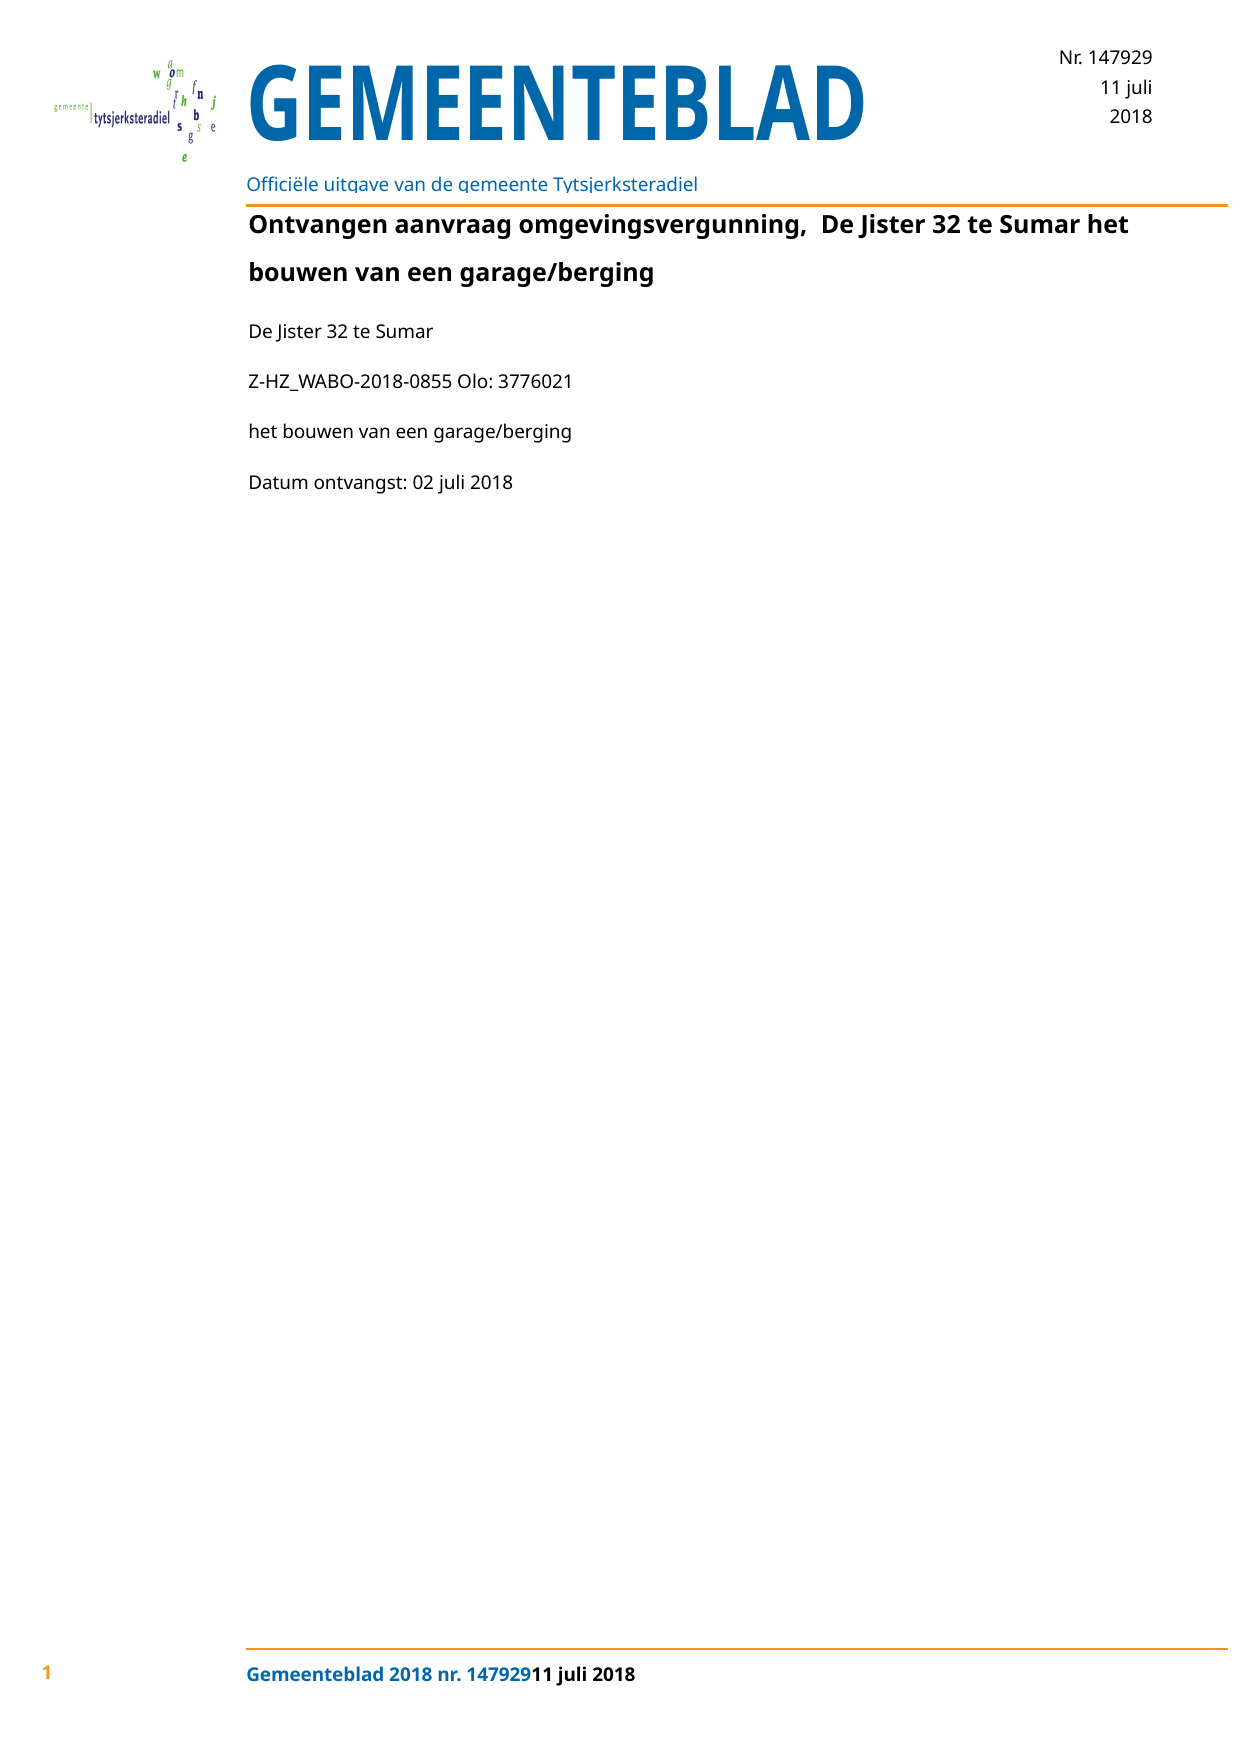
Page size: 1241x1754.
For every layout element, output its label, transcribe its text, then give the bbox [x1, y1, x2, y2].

text Z-HZ_WABO-2018-0855 Olo: 3776021 [248, 368, 1152, 394]
text Ontvangen aanvraag omgevingsvergunning, De Jister 32 te Sumar het bouwen van een garage/berging [248, 207, 1152, 288]
picture [41, 47, 231, 172]
text het bouwen van een garage/berging [248, 419, 1152, 444]
text De Jister 32 te Sumar [248, 318, 1152, 344]
text Datum ontvangst: 02 juli 2018 [248, 469, 1152, 495]
